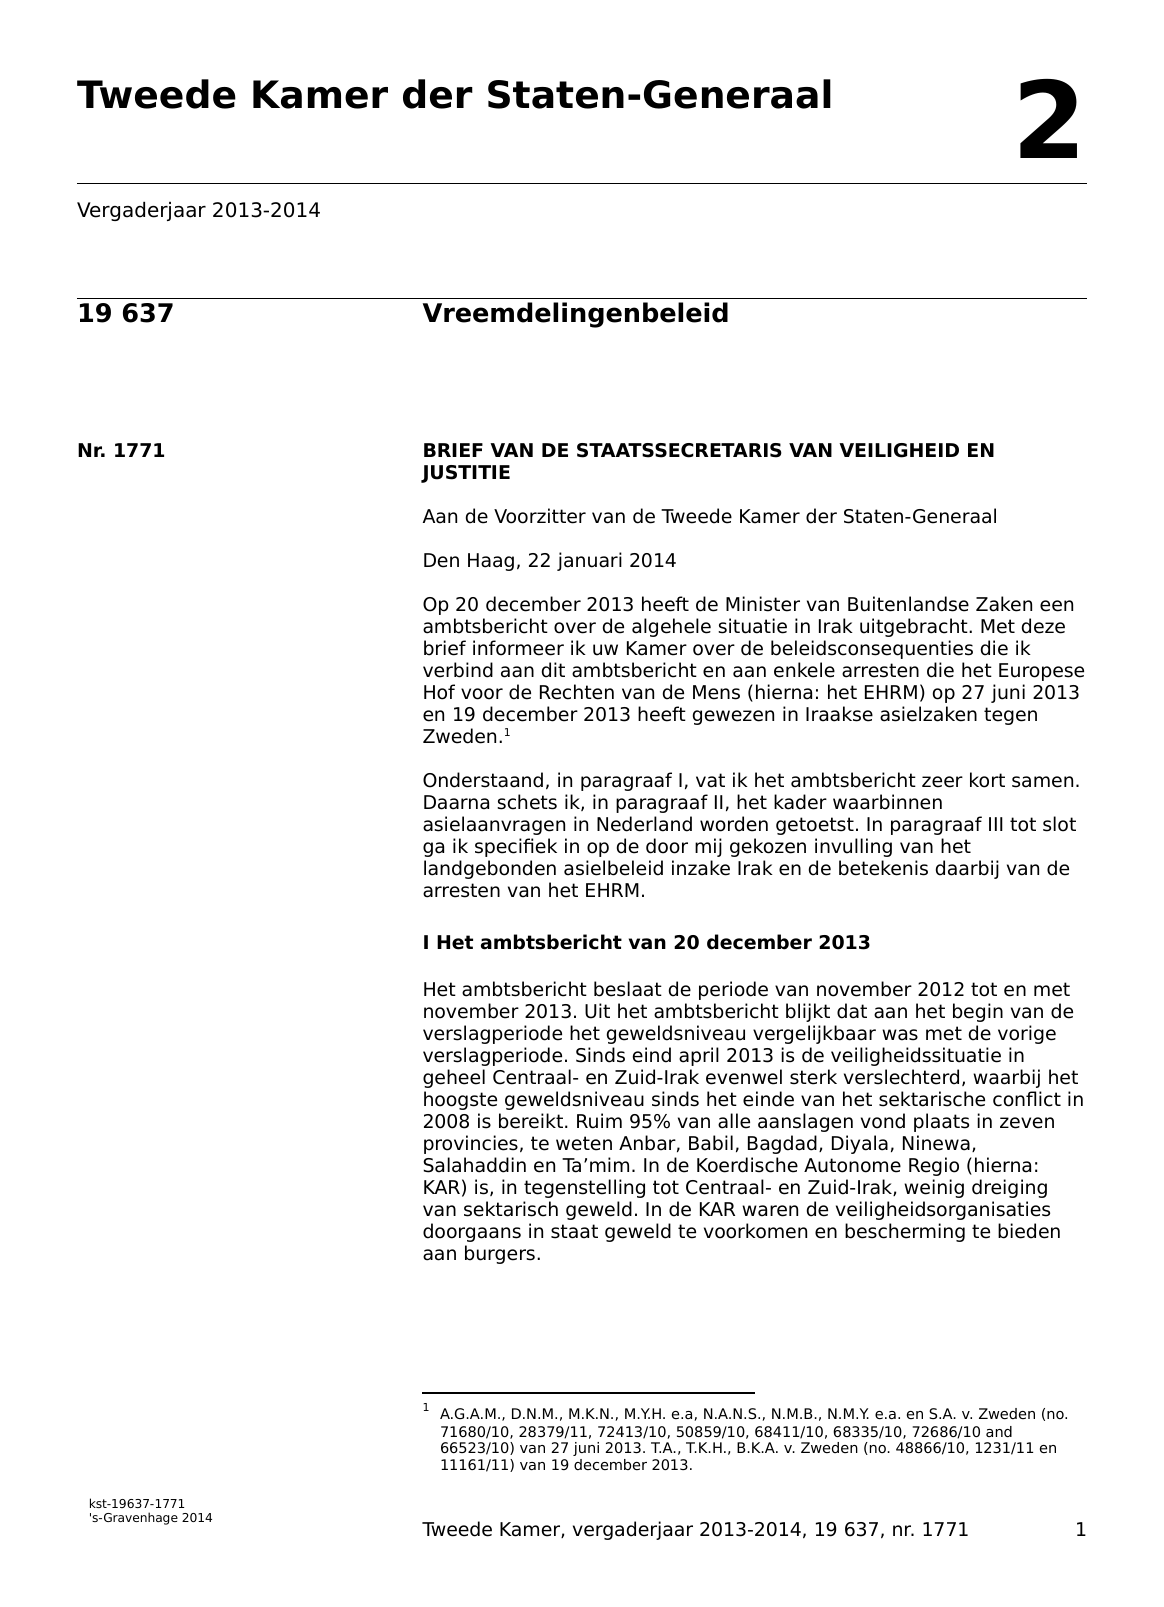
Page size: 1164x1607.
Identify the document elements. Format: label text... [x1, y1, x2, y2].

text 's-Gravenhage 2014 [88, 1511, 323, 1525]
text Het ambtsbericht beslaat de periode van november 2012 tot en met november 2013. Uit het ambtsbericht blijkt dat aan het begin van de verslagperiode het geweldsniveau vergelijkbaar was met de vorige verslagperiode. Sinds eind april 2013 is de veiligheidssituatie in geheel Centraal- en Zuid-Irak evenwel sterk verslechterd, waarbij het hoogste geweldsniveau sinds het einde van het sektarische conflict in 2008 is bereikt. Ruim 95% van alle aanslagen vond plaats in zeven provincies, te weten Anbar, Babil, Bagdad, Diyala, Ninewa, Salahaddin en Ta’mim. In de Koerdische Autonome Regio (hierna: KAR) is, in tegenstelling tot Centraal- en Zuid-Irak, weinig dreiging van sektarisch geweld. In de KAR waren de veiligheidsorganisaties doorgaans in staat geweld te voorkomen en bescherming te bieden aan burgers. [422, 979, 1087, 1265]
table_cell Vergaderjaar 2013-2014 [77, 184, 1087, 298]
subtitle Nr. 1771 BRIEF VAN DE STAATSSECRETARIS VAN VEILIGHEID EN JUSTITIE [77, 440, 1087, 484]
text Aan de Voorzitter van de Tweede Kamer der Staten-Generaal [422, 506, 1087, 528]
text Onderstaand, in paragraaf I, vat ik het ambtsbericht zeer kort samen. Daarna schets ik, in paragraaf II, het kader waarbinnen asielaanvragen in Nederland worden getoetst. In paragraaf III tot slot ga ik specifiek in op de door mij gekozen invulling van het landgebonden asielbeleid inzake Irak en de betekenis daarbij van de arresten van het EHRM. [422, 770, 1087, 902]
text A.G.A.M., D.N.M., M.K.N., M.Y.H. e.a, N.A.N.S., N.M.B., N.M.Y. e.a. en S.A. v. Zweden (no. 71680/10, 28379/11, 72413/10, 50859/10, 68411/10, 68335/10, 72686/10 and 66523/10) van 27 juni 2013. T.A., T.K.H., B.K.A. v. Zweden (no. 48866/10, 1231/11 en 11161/11) van 19 december 2013. [422, 1402, 1087, 1474]
subtitle 19 637 Vreemdelingenbeleid [77, 299, 1087, 329]
text Den Haag, 22 januari 2014 [422, 550, 1087, 572]
subtitle I Het ambtsbericht van 20 december 2013 [422, 932, 1087, 954]
table_header Tweede Kamer der Staten-Generaal [77, 59, 886, 183]
text kst-19637-1771 [88, 1497, 323, 1511]
text Op 20 december 2013 heeft de Minister van Buitenlandse Zaken een ambtsbericht over de algehele situatie in Irak uitgebracht. Met deze brief informeer ik uw Kamer over de beleidsconsequenties die ik verbind aan dit ambtsbericht en aan enkele arresten die het Europese Hof voor de Rechten van de Mens (hierna: het EHRM) op 27 juni 2013 en 19 december 2013 heeft gewezen in Iraakse asielzaken tegen Zweden. [422, 594, 1087, 748]
table_header 2 [886, 59, 1087, 183]
